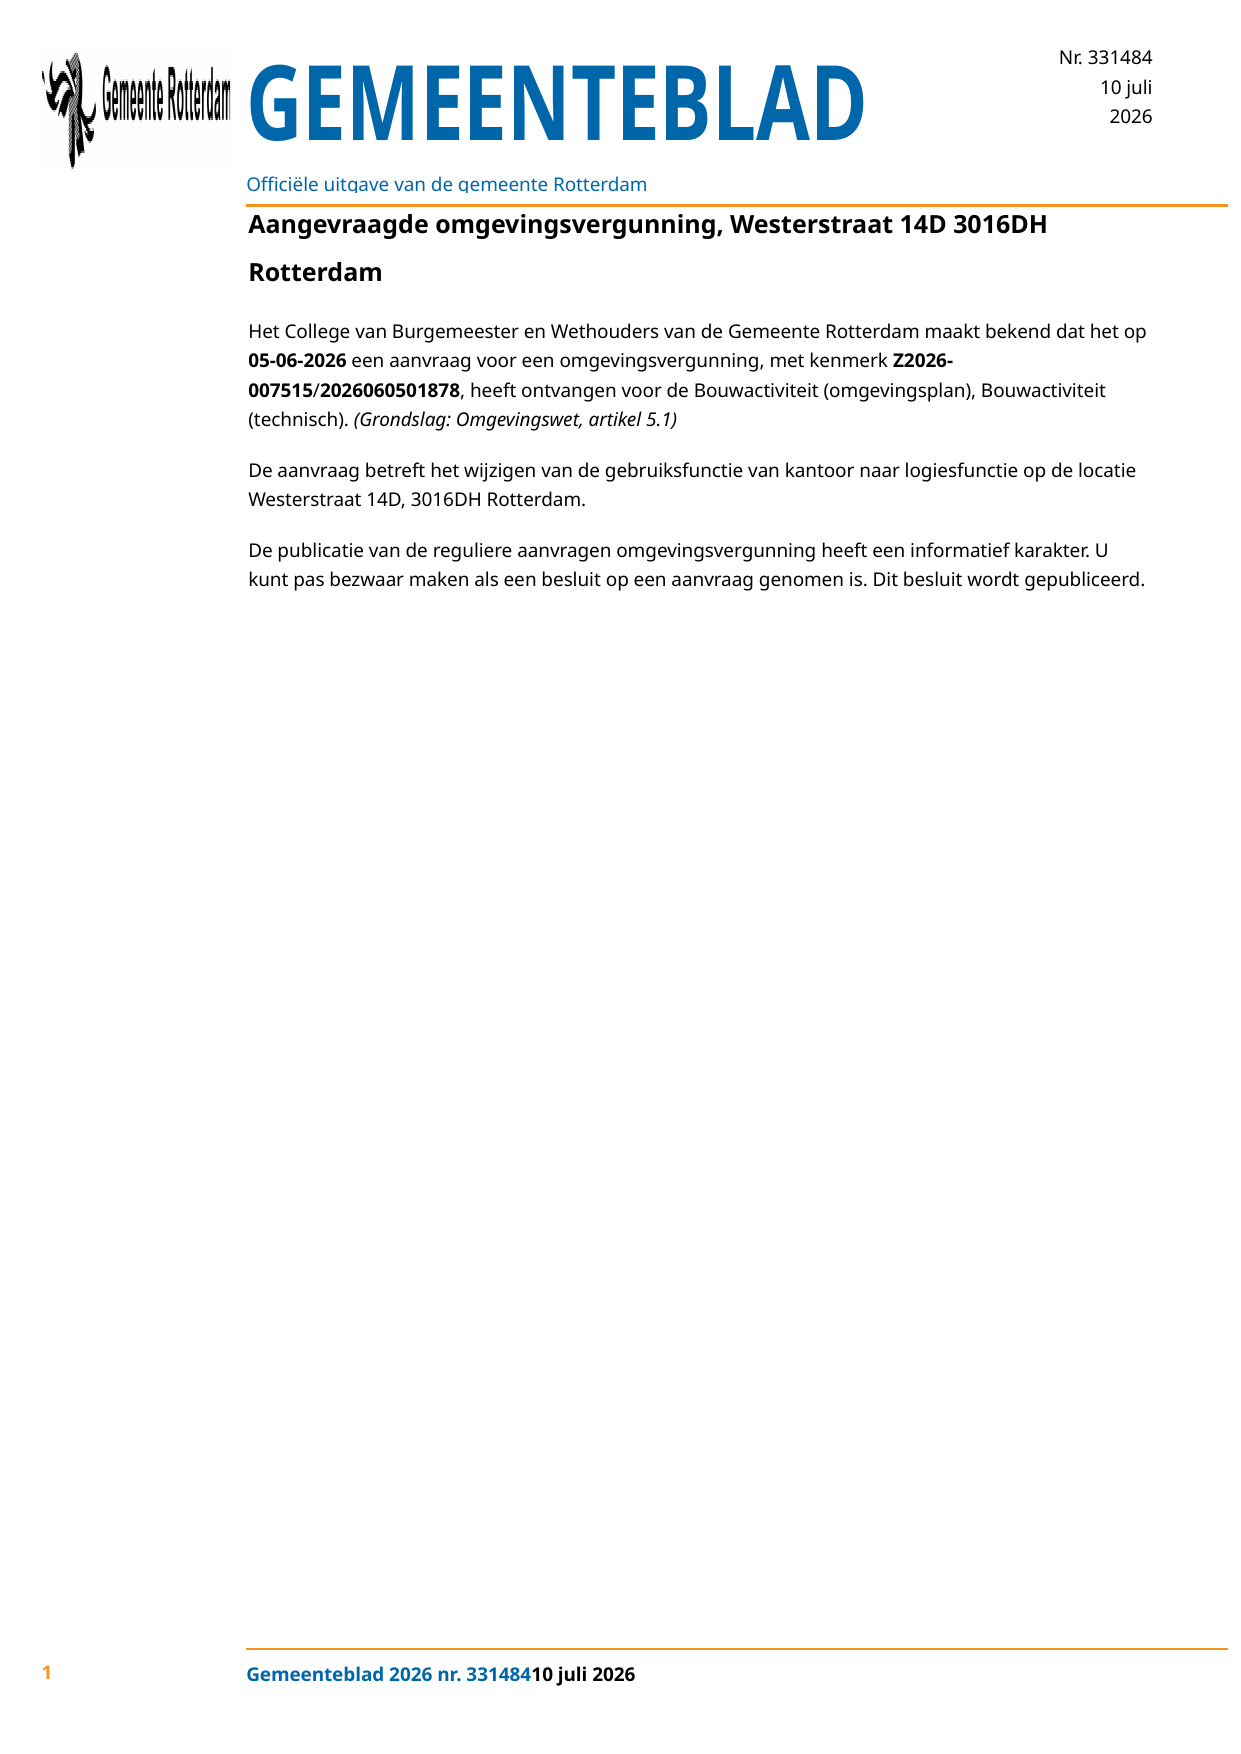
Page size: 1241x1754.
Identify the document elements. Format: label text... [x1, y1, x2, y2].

text De publicatie van de reguliere aanvragen omgevingsvergunning heeft een informatief karakter. U kunt pas bezwaar maken als een besluit op een aanvraag genomen is. Dit besluit wordt gepubliceerd. [248, 537, 1152, 592]
picture [41, 47, 231, 172]
text De aanvraag betreft het wijzigen van de gebruiksfunctie van kantoor naar logiesfunctie op de locatie Westerstraat 14D, 3016DH Rotterdam. [248, 457, 1152, 512]
text Het College van Burgemeester en Wethouders van de Gemeente Rotterdam maakt bekend dat het op 05-06-2026 een aanvraag voor een omgevingsvergunning, met kenmerk Z2026-007515/2026060501878, heeft ontvangen voor de Bouwactiviteit (omgevingsplan), Bouwactiviteit (technisch). (Grondslag: Omgevingswet, artikel 5.1) [248, 318, 1152, 432]
text Aangevraagde omgevingsvergunning, Westerstraat 14D 3016DH Rotterdam [248, 207, 1152, 288]
